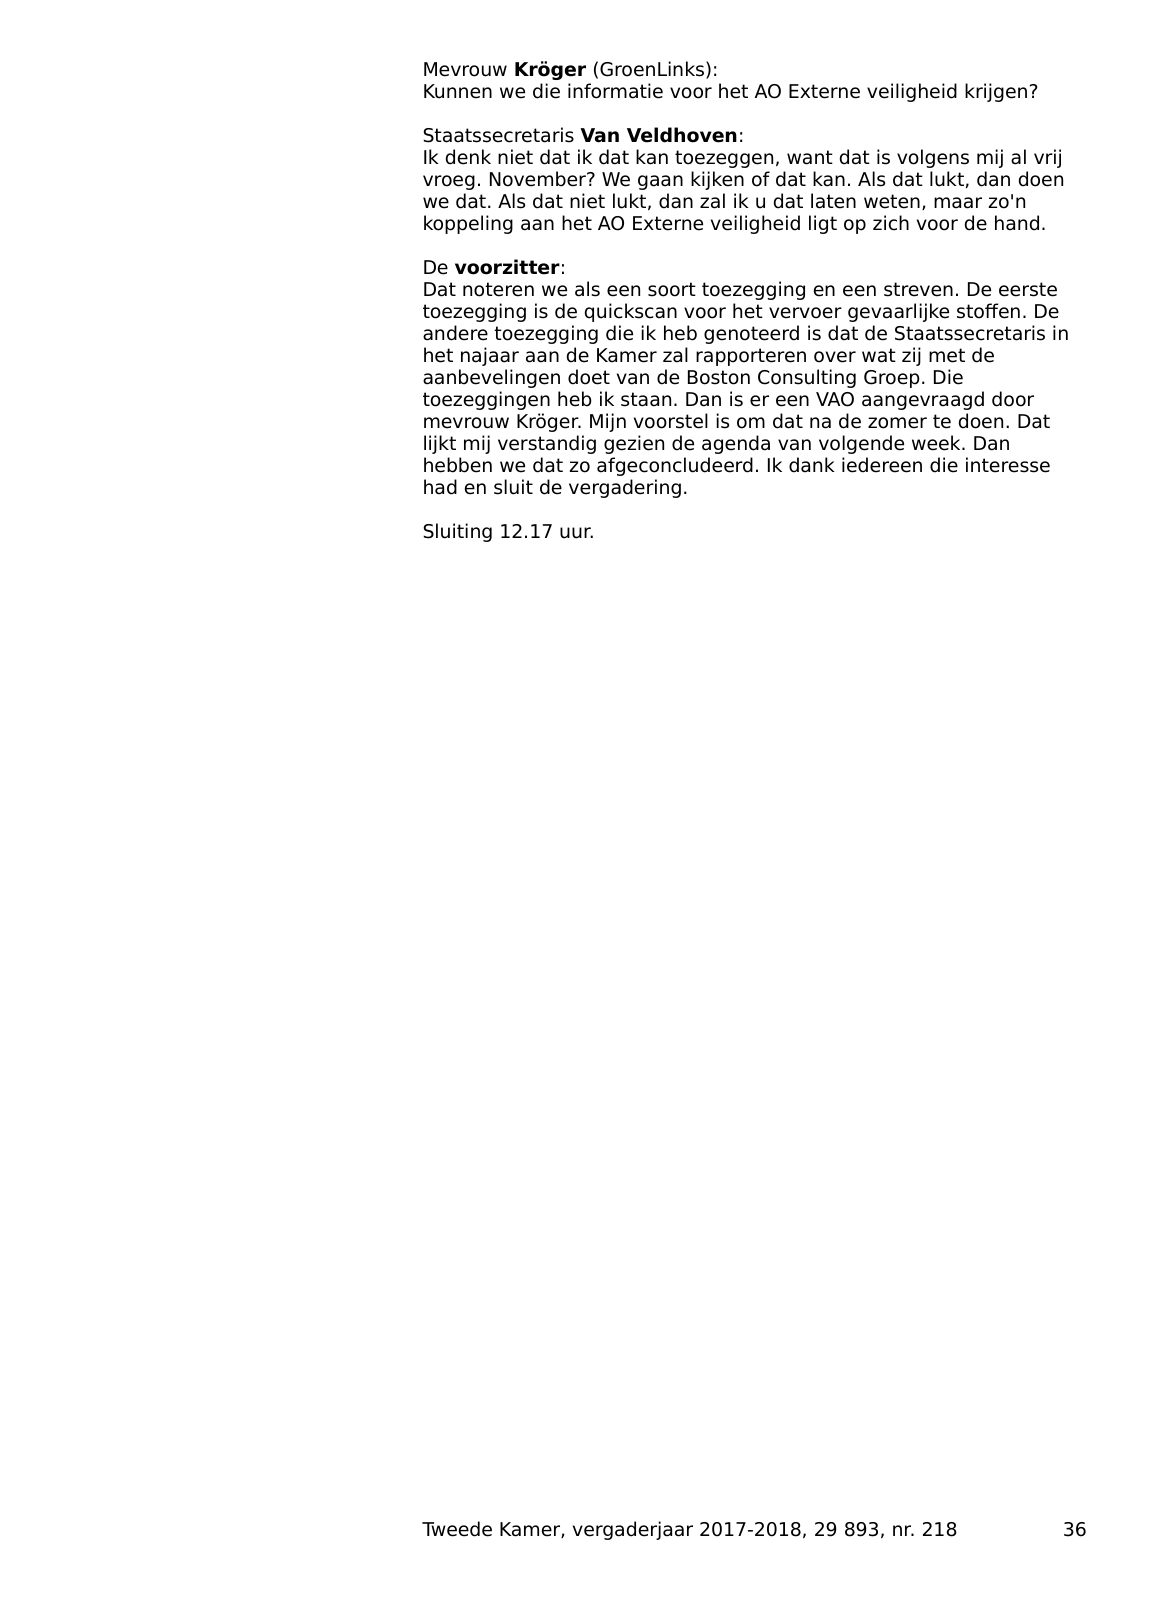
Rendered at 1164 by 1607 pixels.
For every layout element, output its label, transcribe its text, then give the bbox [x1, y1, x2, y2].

text Mevrouw Kröger (GroenLinks): [422, 59, 1087, 81]
text Kunnen we die informatie voor het AO Externe veiligheid krijgen? [422, 81, 1087, 103]
text Sluiting 12.17 uur. [422, 521, 1087, 543]
text Ik denk niet dat ik dat kan toezeggen, want dat is volgens mij al vrij vroeg. November? We gaan kijken of dat kan. Als dat lukt, dan doen we dat. Als dat niet lukt, dan zal ik u dat laten weten, maar zo'n koppeling aan het AO Externe veiligheid ligt op zich voor de hand. [422, 147, 1087, 235]
text Staatssecretaris Van Veldhoven: [422, 125, 1087, 147]
text De voorzitter: [422, 257, 1087, 279]
text Dat noteren we als een soort toezegging en een streven. De eerste toezegging is de quickscan voor het vervoer gevaarlijke stoffen. De andere toezegging die ik heb genoteerd is dat de Staatssecretaris in het najaar aan de Kamer zal rapporteren over wat zij met de aanbevelingen doet van de Boston Consulting Groep. Die toezeggingen heb ik staan. Dan is er een VAO aangevraagd door mevrouw Kröger. Mijn voorstel is om dat na de zomer te doen. Dat lijkt mij verstandig gezien de agenda van volgende week. Dan hebben we dat zo afgeconcludeerd. Ik dank iedereen die interesse had en sluit de vergadering. [422, 279, 1087, 499]
